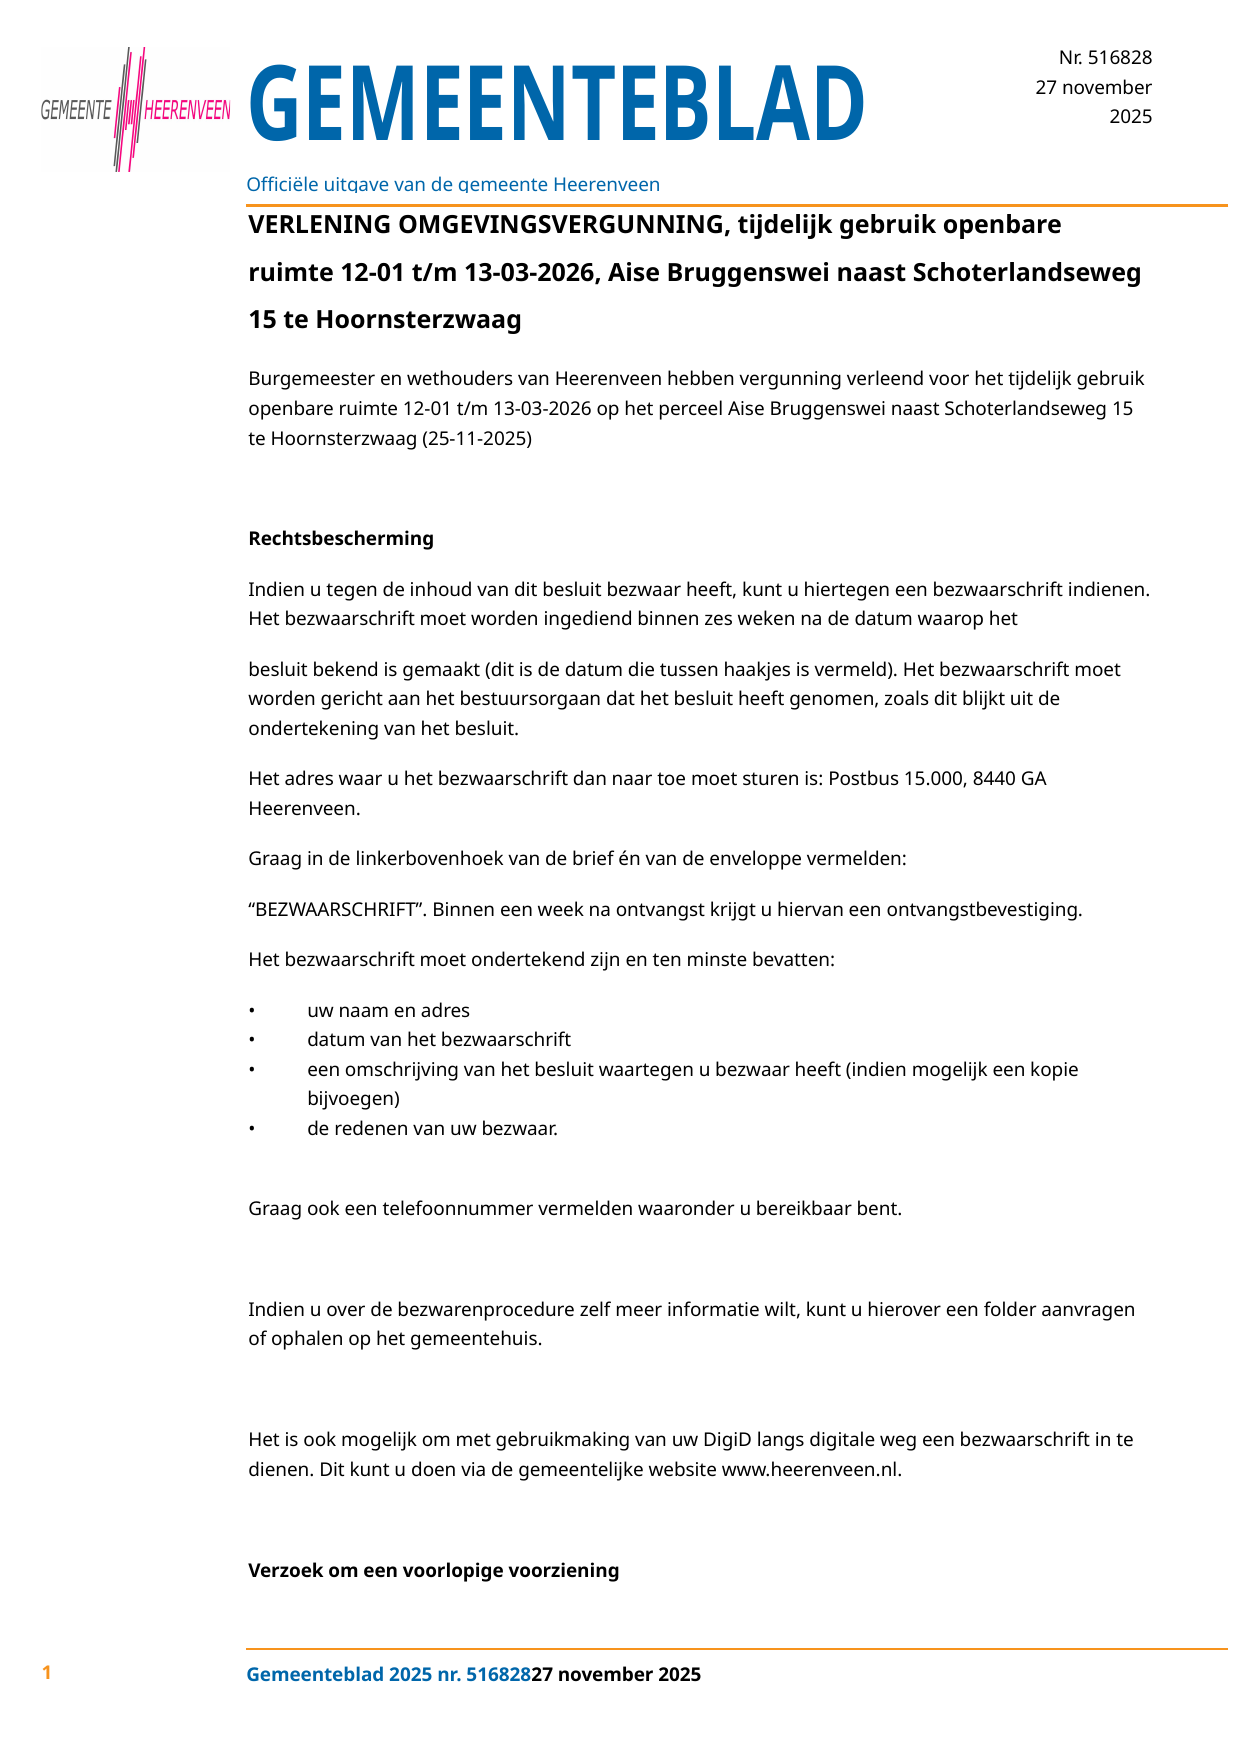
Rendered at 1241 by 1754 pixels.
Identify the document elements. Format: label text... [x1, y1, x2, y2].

text Verzoek om een voorlopige voorziening [248, 1557, 1152, 1582]
text Indien u tegen de inhoud van dit besluit bezwaar heeft, kunt u hiertegen een bezwaarschrift indienen. Het bezwaarschrift moet worden ingediend binnen zes weken na de datum waarop het [248, 576, 1152, 631]
text Graag ook een telefoonnummer vermelden waaronder u bereikbaar bent. [248, 1195, 1152, 1221]
list datum van het bezwaarschrift [248, 1026, 1152, 1052]
picture [41, 47, 231, 172]
text Het adres waar u het bezwaarschrift dan naar toe moet sturen is: Postbus 15.000, 8440 GA Heerenveen. [248, 766, 1152, 821]
text Indien u over de bezwarenprocedure zelf meer informatie wilt, kunt u hierover een folder aanvragen of ophalen op het gemeentehuis. [248, 1296, 1152, 1351]
text Het bezwaarschrift moet ondertekend zijn en ten minste bevatten: [248, 946, 1152, 972]
text besluit bekend is gemaakt (dit is de datum die tussen haakjes is vermeld). Het bezwaarschrift moet worden gericht aan het bestuursorgaan dat het besluit heeft genomen, zoals dit blijkt uit de ondertekening van het besluit. [248, 656, 1152, 741]
list de redenen van uw bezwaar. [248, 1115, 1152, 1141]
list een omschrijving van het besluit waartegen u bezwaar heeft (indien mogelijk een kopie bijvoegen) [248, 1056, 1152, 1111]
list uw naam en adres [248, 997, 1152, 1022]
text “BEZWAARSCHRIFT”. Binnen een week na ontvangst krijgt u hiervan een ontvangstbevestiging. [248, 896, 1152, 922]
text Rechtsbescherming [248, 526, 1152, 551]
text Burgemeester en wethouders van Heerenveen hebben vergunning verleend voor het tijdelijk gebruik openbare ruimte 12-01 t/m 13-03-2026 op het perceel Aise Bruggenswei naast Schoterlandseweg 15 te Hoornsterzwaag (25-11-2025) [248, 366, 1152, 450]
text VERLENING OMGEVINGSVERGUNNING, tijdelijk gebruik openbare ruimte 12-01 t/m 13-03-2026, Aise Bruggenswei naast Schoterlandseweg 15 te Hoornsterzwaag [248, 207, 1152, 336]
text Het is ook mogelijk om met gebruikmaking van uw DigiD langs digitale weg een bezwaarschrift in te dienen. Dit kunt u doen via de gemeentelijke website www.heerenveen.nl. [248, 1426, 1152, 1482]
text Graag in de linkerbovenhoek van de brief én van de enveloppe vermelden: [248, 846, 1152, 871]
